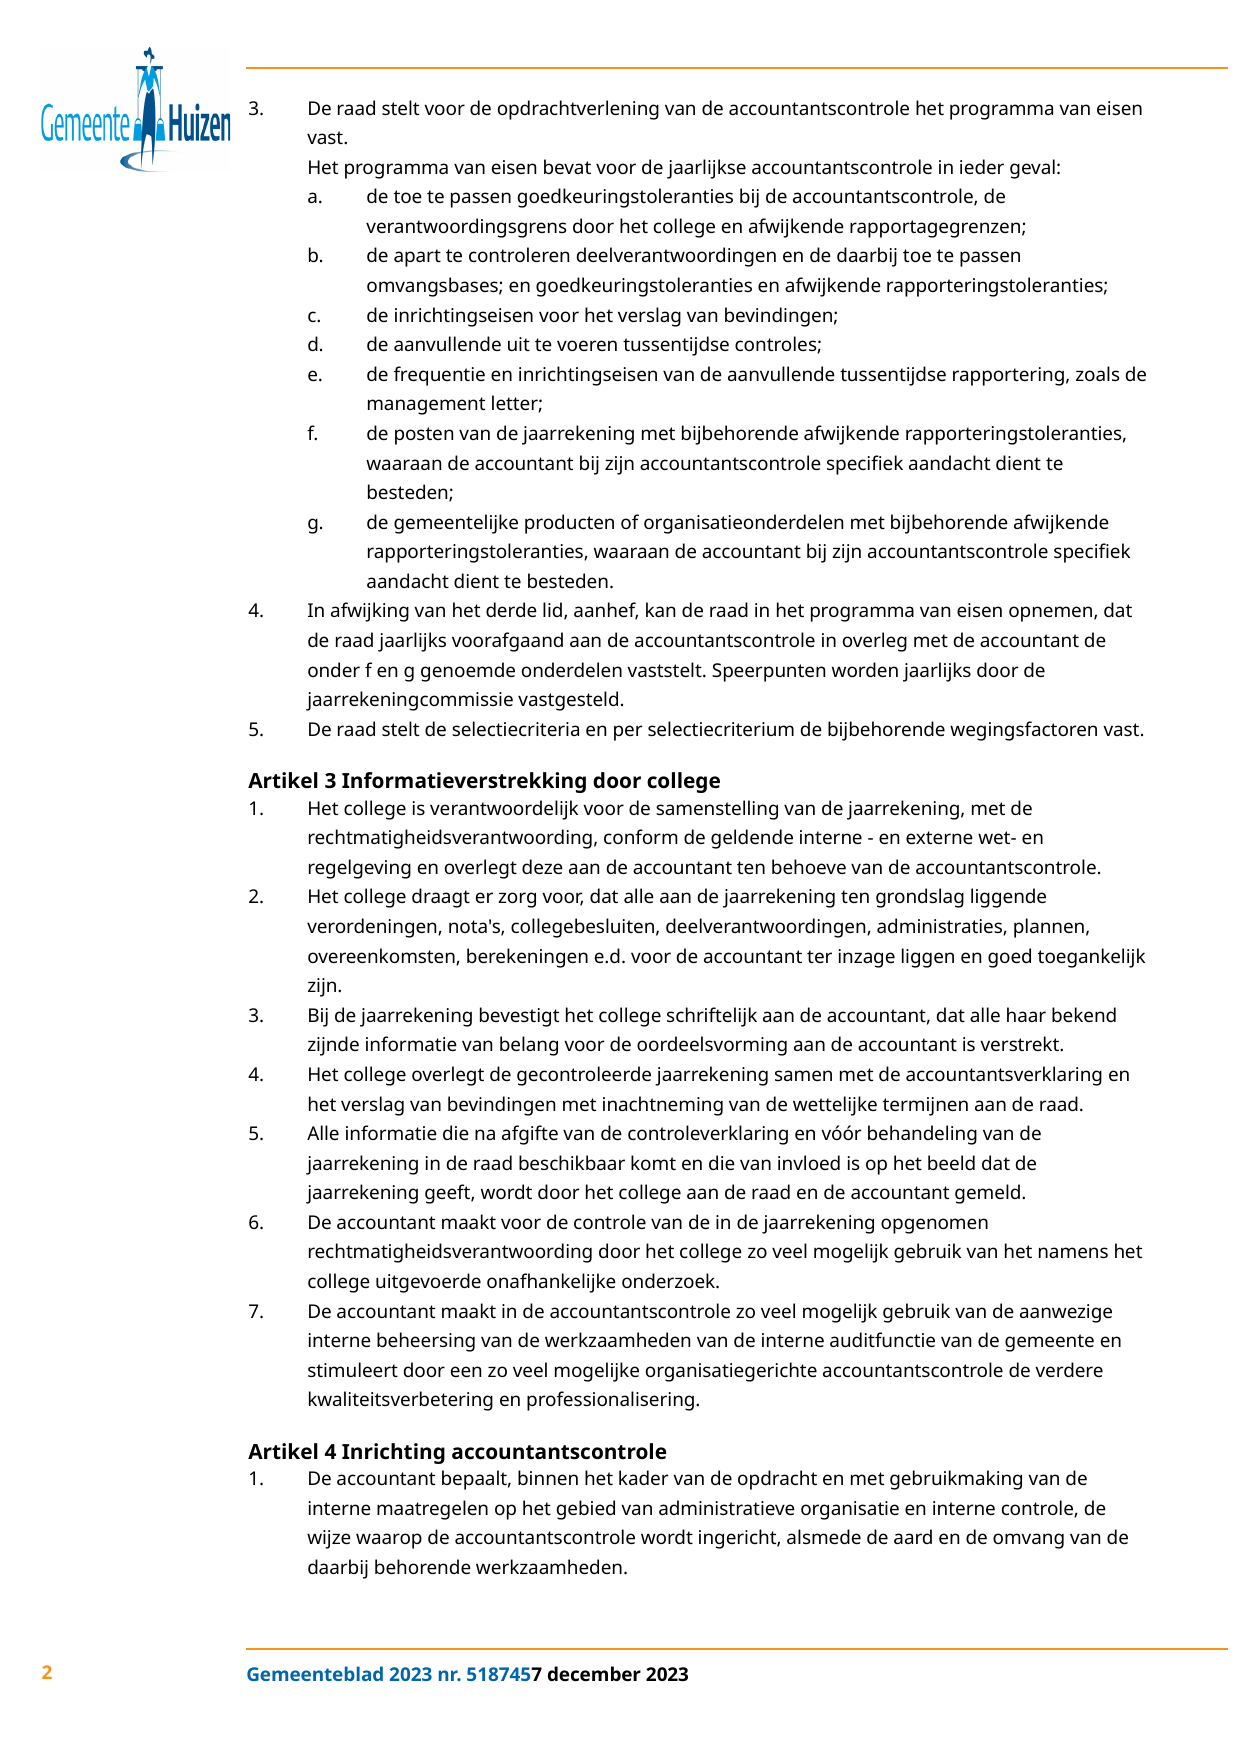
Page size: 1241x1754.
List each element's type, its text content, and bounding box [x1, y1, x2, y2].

list In afwijking van het derde lid, aanhef, kan de raad in het programma van eisen opnemen, dat de raad jaarlijks voorafgaand aan de accountantscontrole in overleg met de accountant de onder f en g genoemde onderdelen vaststelt. Speerpunten worden jaarlijks door de jaarrekeningcommissie vastgesteld. [248, 598, 1152, 712]
list de apart te controleren deelverantwoordingen en de daarbij toe te passen omvangsbases; en goedkeuringstoleranties en afwijkende rapporteringstoleranties; [307, 243, 1152, 298]
list Alle informatie die na afgifte van de controleverklaring en vóór behandeling van de jaarrekening in de raad beschikbaar komt en die van invloed is op het beeld dat de jaarrekening geeft, wordt door het college aan de raad en de accountant gemeld. [248, 1120, 1152, 1205]
list de frequentie en inrichtingseisen van de aanvullende tussentijdse rapportering, zoals de management letter; [307, 361, 1152, 416]
list De raad stelt voor de opdrachtverlening van de accountantscontrole het programma van eisen vast. [248, 95, 1152, 150]
list De raad stelt de selectiecriteria en per selectiecriterium de bijbehorende wegingsfactoren vast. [248, 716, 1152, 742]
list Het college is verantwoordelijk voor de samenstelling van de jaarrekening, met de rechtmatigheidsverantwoording, conform de geldende interne - en externe wet- en regelgeving en overlegt deze aan de accountant ten behoeve van de accountantscontrole. [248, 795, 1152, 880]
list de aanvullende uit te voeren tussentijdse controles; [307, 331, 1152, 357]
list de toe te passen goedkeuringstoleranties bij de accountantscontrole, de verantwoordingsgrens door het college en afwijkende rapportagegrenzen; [307, 183, 1152, 239]
list De accountant maakt voor de controle van de in de jaarrekening opgenomen rechtmatigheidsverantwoording door het college zo veel mogelijk gebruik van het namens het college uitgevoerde onafhankelijke onderzoek. [248, 1209, 1152, 1294]
text Artikel 3 Informatieverstrekking door college [248, 766, 1152, 795]
list de inrichtingseisen voor het verslag van bevindingen; [307, 302, 1152, 328]
list Het college draagt er zorg voor, dat alle aan de jaarrekening ten grondslag liggende verordeningen, nota's, collegebesluiten, deelverantwoordingen, administraties, plannen, overeenkomsten, berekeningen e.d. voor de accountant ter inzage liggen en goed toegankelijk zijn. [248, 884, 1152, 998]
picture [41, 47, 231, 172]
list Het programma van eisen bevat voor de jaarlijkse accountantscontrole in ieder geval: [248, 154, 1152, 180]
list De accountant bepaalt, binnen het kader van de opdracht en met gebruikmaking van de interne maatregelen op het gebied van administratieve organisatie en interne controle, de wijze waarop de accountantscontrole wordt ingericht, alsmede de aard en de omvang van de daarbij behorende werkzaamheden. [248, 1465, 1152, 1580]
list De accountant maakt in de accountantscontrole zo veel mogelijk gebruik van de aanwezige interne beheersing van de werkzaamheden van de interne auditfunctie van de gemeente en stimuleert door een zo veel mogelijke organisatiegerichte accountantscontrole de verdere kwaliteitsverbetering en professionalisering. [248, 1298, 1152, 1412]
list Het college overlegt de gecontroleerde jaarrekening samen met de accountantsverklaring en het verslag van bevindingen met inachtneming van de wettelijke termijnen aan de raad. [248, 1061, 1152, 1116]
text Artikel 4 Inrichting accountantscontrole [248, 1437, 1152, 1465]
list de gemeentelijke producten of organisatieonderdelen met bijbehorende afwijkende rapporteringstoleranties, waaraan de accountant bij zijn accountantscontrole specifiek aandacht dient te besteden. [307, 509, 1152, 594]
list Bij de jaarrekening bevestigt het college schriftelijk aan de accountant, dat alle haar bekend zijnde informatie van belang voor de oordeelsvorming aan de accountant is verstrekt. [248, 1002, 1152, 1057]
list de posten van de jaarrekening met bijbehorende afwijkende rapporteringstoleranties, waaraan de accountant bij zijn accountantscontrole specifiek aandacht dient te besteden; [307, 420, 1152, 505]
